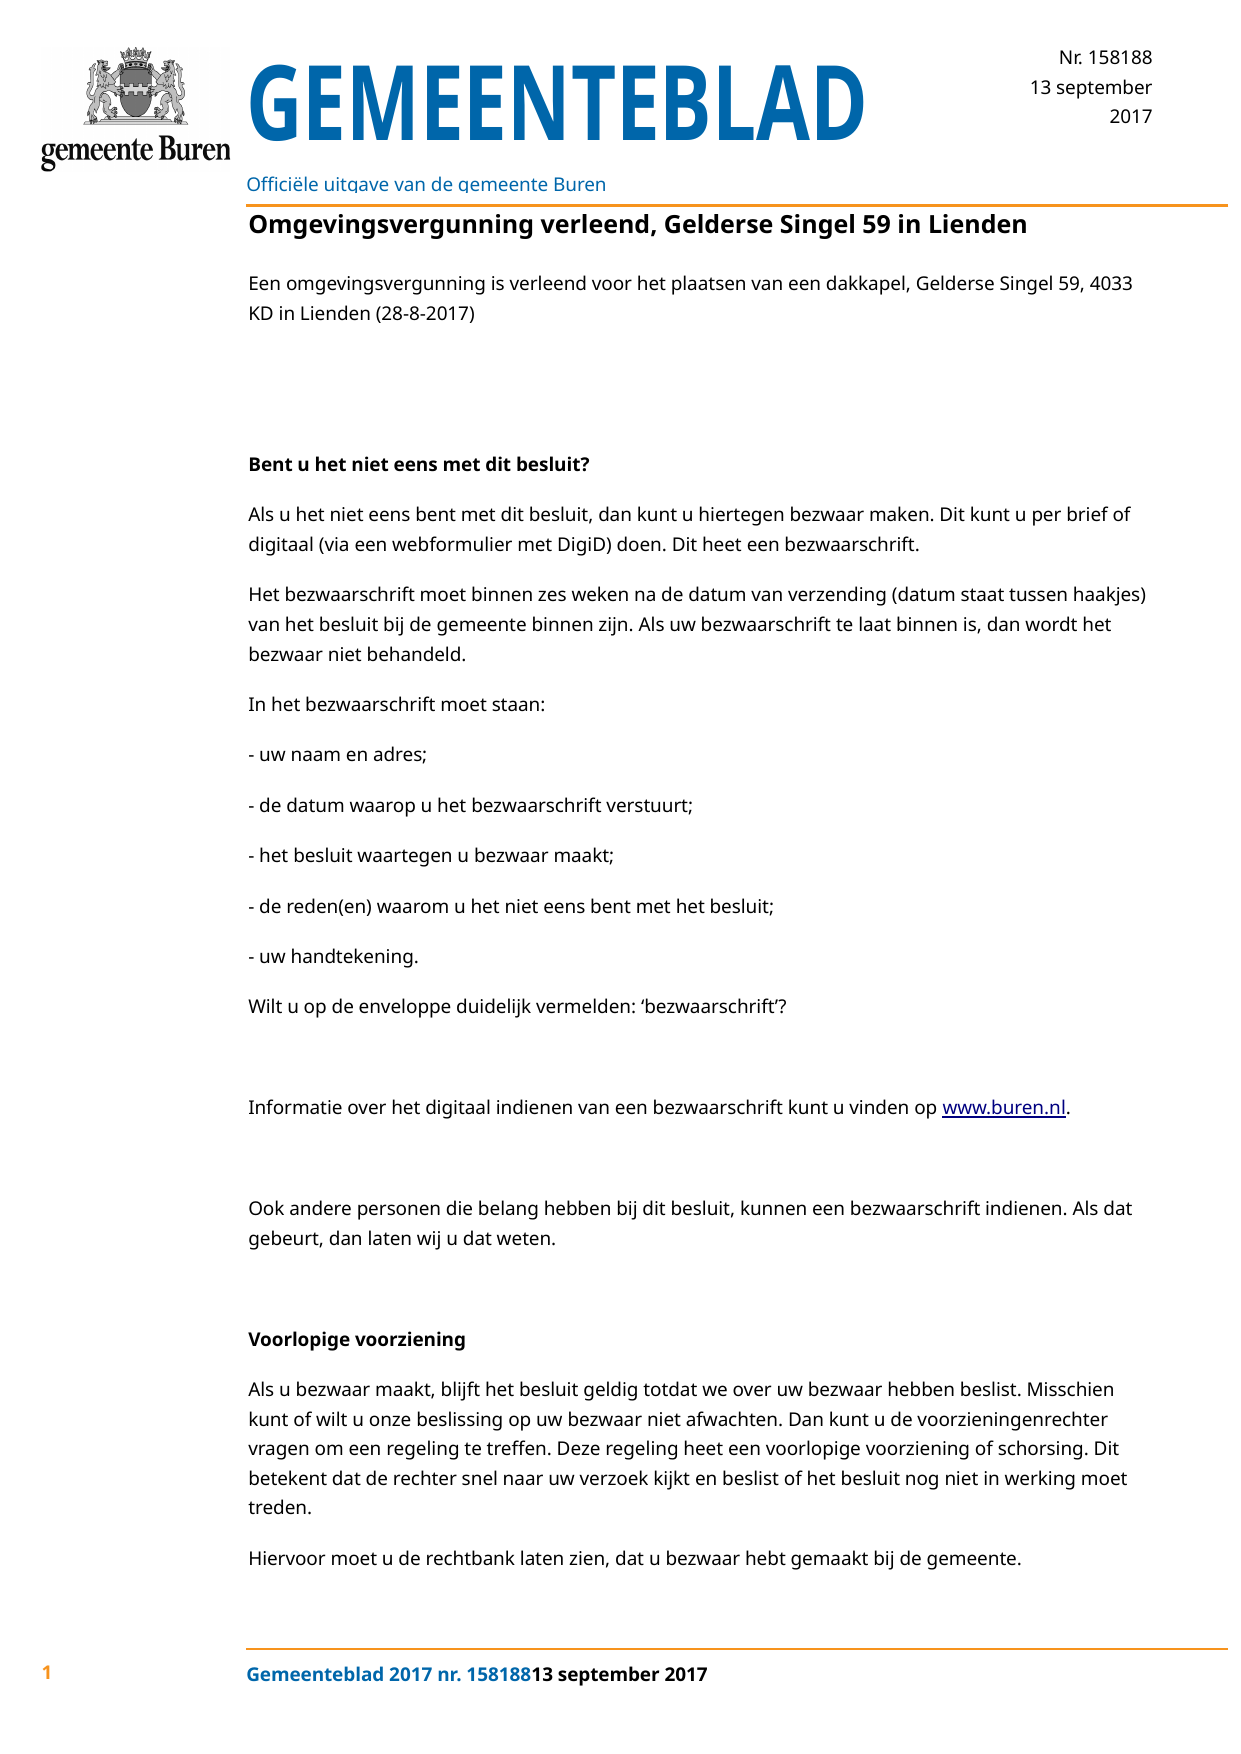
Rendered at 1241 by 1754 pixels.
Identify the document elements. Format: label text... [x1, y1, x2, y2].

text - uw naam en adres; [248, 742, 1152, 767]
text - de datum waarop u het bezwaarschrift verstuurt; [248, 792, 1152, 818]
text Het bezwaarschrift moet binnen zes weken na de datum van verzending (datum staat tussen haakjes) van het besluit bij de gemeente binnen zijn. Als uw bezwaarschrift te laat binnen is, dan wordt het bezwaar niet behandeld. [248, 582, 1152, 666]
text - uw handtekening. [248, 943, 1152, 969]
text Als u het niet eens bent met dit besluit, dan kunt u hiertegen bezwaar maken. Dit kunt u per brief of digitaal (via een webformulier met DigiD) doen. Dit heet een bezwaarschrift. [248, 502, 1152, 557]
text Informatie over het digitaal indienen van een bezwaarschrift kunt u vinden op www.buren.nl. [248, 1094, 1152, 1120]
text Ook andere personen die belang hebben bij dit besluit, kunnen een bezwaarschrift indienen. Als dat gebeurt, dan laten wij u dat weten. [248, 1195, 1152, 1251]
text - de reden(en) waarom u het niet eens bent met het besluit; [248, 893, 1152, 918]
text Een omgevingsvergunning is verleend voor het plaatsen van een dakkapel, Gelderse Singel 59, 4033 KD in Lienden (28-8-2017) [248, 270, 1152, 326]
text Wilt u op de enveloppe duidelijk vermelden: ‘bezwaarschrift’? [248, 994, 1152, 1019]
text Voorlopige voorziening [248, 1326, 1152, 1351]
text Bent u het niet eens met dit besluit? [248, 451, 1152, 477]
text Omgevingsvergunning verleend, Gelderse Singel 59 in Lienden [248, 207, 1152, 241]
text Als u bezwaar maakt, blijft het besluit geldig totdat we over uw bezwaar hebben beslist. Misschien kunt of wilt u onze beslissing op uw bezwaar niet afwachten. Dan kunt u de voorzieningenrechter vragen om een regeling te treffen. Deze regeling heet een voorlopige voorziening of schorsing. Dit betekent dat de rechter snel naar uw verzoek kijkt en beslist of het besluit nog niet in werking moet treden. [248, 1376, 1152, 1520]
text Hiervoor moet u de rechtbank laten zien, dat u bezwaar hebt gemaakt bij de gemeente. [248, 1545, 1152, 1571]
picture [41, 47, 231, 172]
text - het besluit waartegen u bezwaar maakt; [248, 842, 1152, 868]
text In het bezwaarschrift moet staan: [248, 691, 1152, 717]
